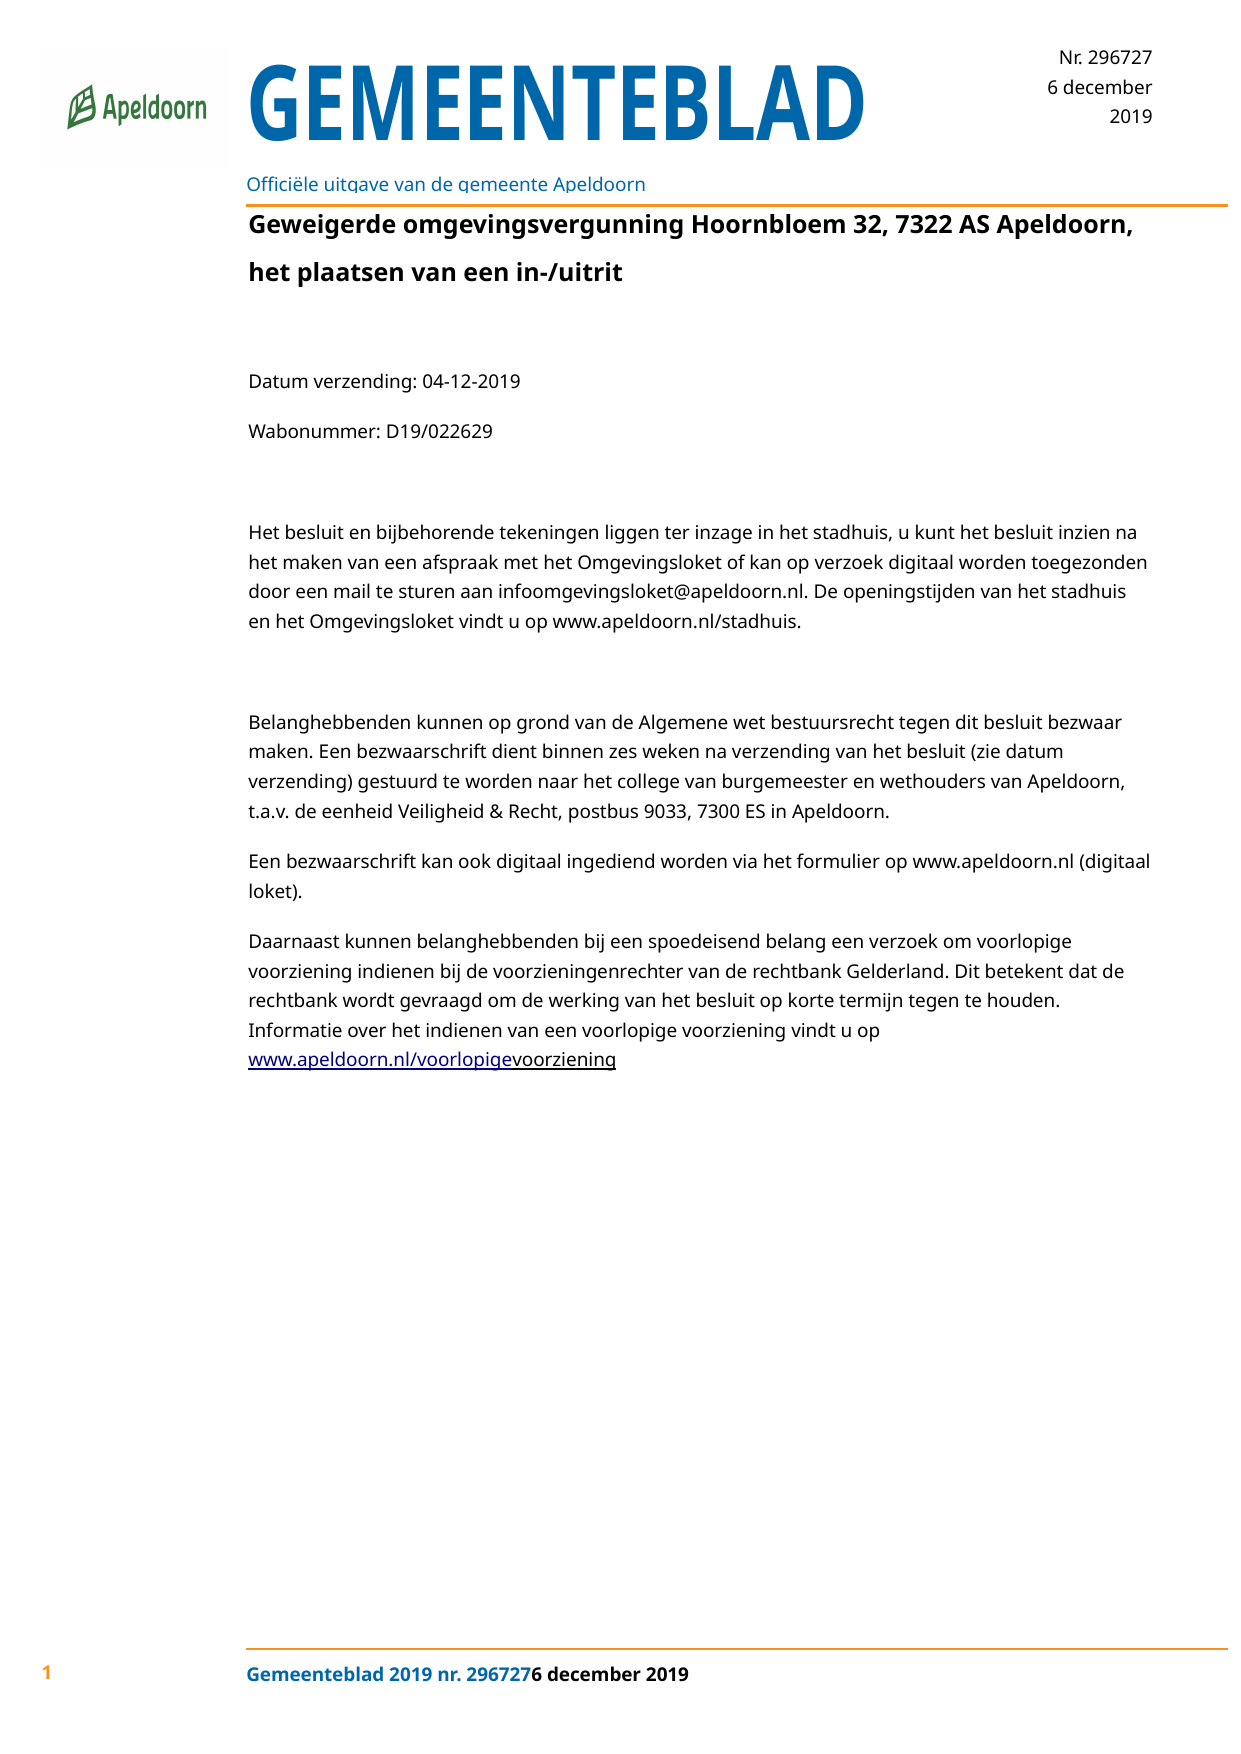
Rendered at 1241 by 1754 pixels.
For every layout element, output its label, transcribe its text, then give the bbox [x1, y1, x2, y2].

text Daarnaast kunnen belanghebbenden bij een spoedeisend belang een verzoek om voorlopige voorziening indienen bij de voorzieningenrechter van de rechtbank Gelderland. Dit betekent dat de rechtbank wordt gevraagd om de werking van het besluit op korte termijn tegen te houden. Informatie over het indienen van een voorlopige voorziening vindt u op www.apeldoorn.nl/voorlopigevoorziening [248, 928, 1152, 1072]
text Geweigerde omgevingsvergunning Hoornbloem 32, 7322 AS Apeldoorn, het plaatsen van een in-/uitrit [248, 207, 1152, 288]
picture [41, 47, 231, 172]
text Het besluit en bijbehorende tekeningen liggen ter inzage in het stadhuis, u kunt het besluit inzien na het maken van een afspraak met het Omgevingsloket of kan op verzoek digitaal worden toegezonden door een mail te sturen aan infoomgevingsloket@apeldoorn.nl. De openingstijden van het stadhuis en het Omgevingsloket vindt u op www.apeldoorn.nl/stadhuis. [248, 519, 1152, 634]
text Belanghebbenden kunnen op grond van de Algemene wet bestuursrecht tegen dit besluit bezwaar maken. Een bezwaarschrift dient binnen zes weken na verzending van het besluit (zie datum verzending) gestuurd te worden naar het college van burgemeester en wethouders van Apeldoorn, t.a.v. de eenheid Veiligheid & Recht, postbus 9033, 7300 ES in Apeldoorn. [248, 709, 1152, 824]
text Wabonummer: D19/022629 [248, 419, 1152, 444]
text Datum verzending: 04-12-2019 [248, 368, 1152, 394]
text Een bezwaarschrift kan ook digitaal ingediend worden via het formulier op www.apeldoorn.nl (digitaal loket). [248, 848, 1152, 904]
